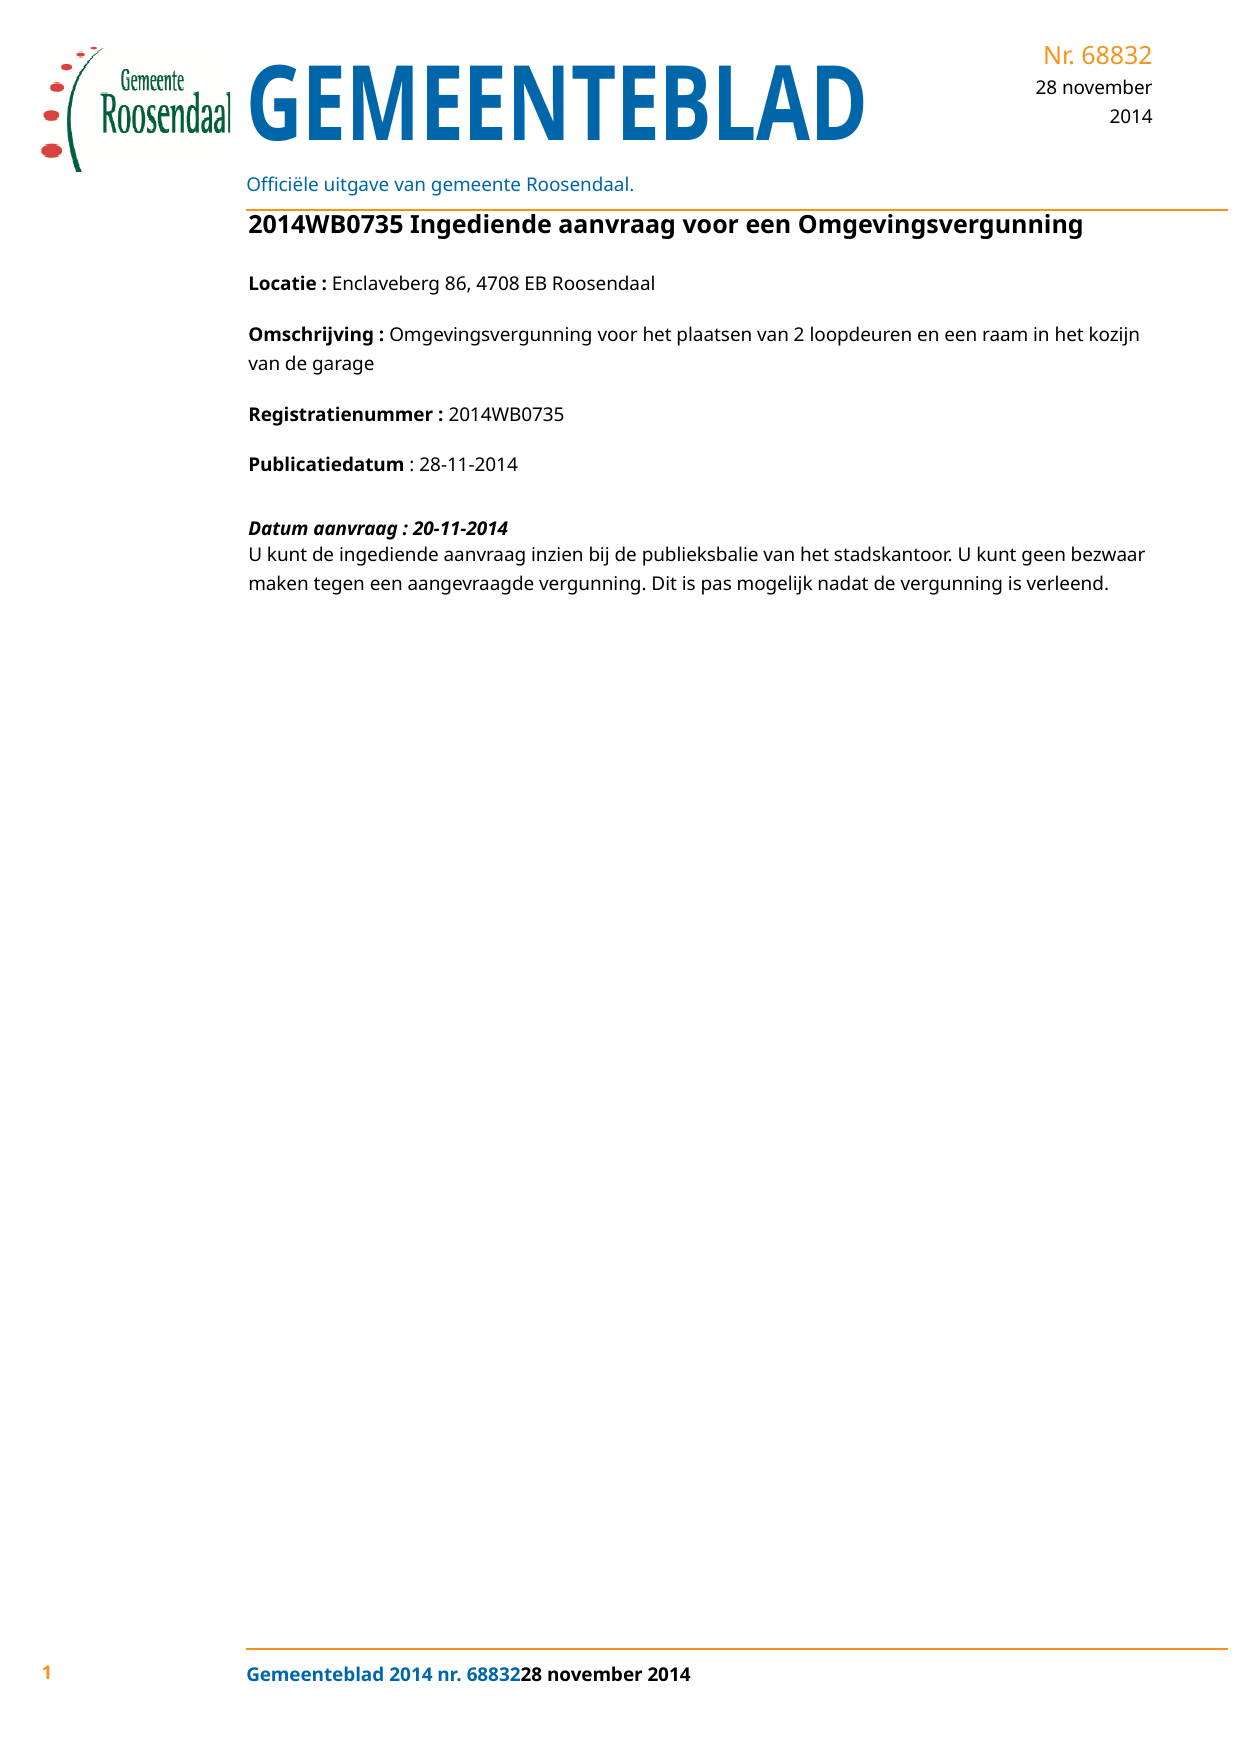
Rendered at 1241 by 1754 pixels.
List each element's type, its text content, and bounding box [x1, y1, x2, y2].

text 2014WB0735 Ingediende aanvraag voor een Omgevingsvergunning [248, 211, 1152, 241]
picture [41, 47, 231, 172]
text U kunt de ingediende aanvraag inzien bij de publieksbalie van het stadskantoor. U kunt geen bezwaar maken tegen een aangevraagde vergunning. Dit is pas mogelijk nadat de vergunning is verleend. [248, 541, 1152, 596]
text Publicatiedatum : 28-11-2014 [248, 451, 1152, 477]
text Registratienummer : 2014WB0735 [248, 401, 1152, 426]
text Locatie : Enclaveberg 86, 4708 EB Roosendaal [248, 270, 1152, 296]
text Datum aanvraag : 20-11-2014 [248, 515, 1152, 541]
text Omschrijving : Omgevingsvergunning voor het plaatsen van 2 loopdeuren en een raam in het kozijn van de garage [248, 321, 1152, 376]
